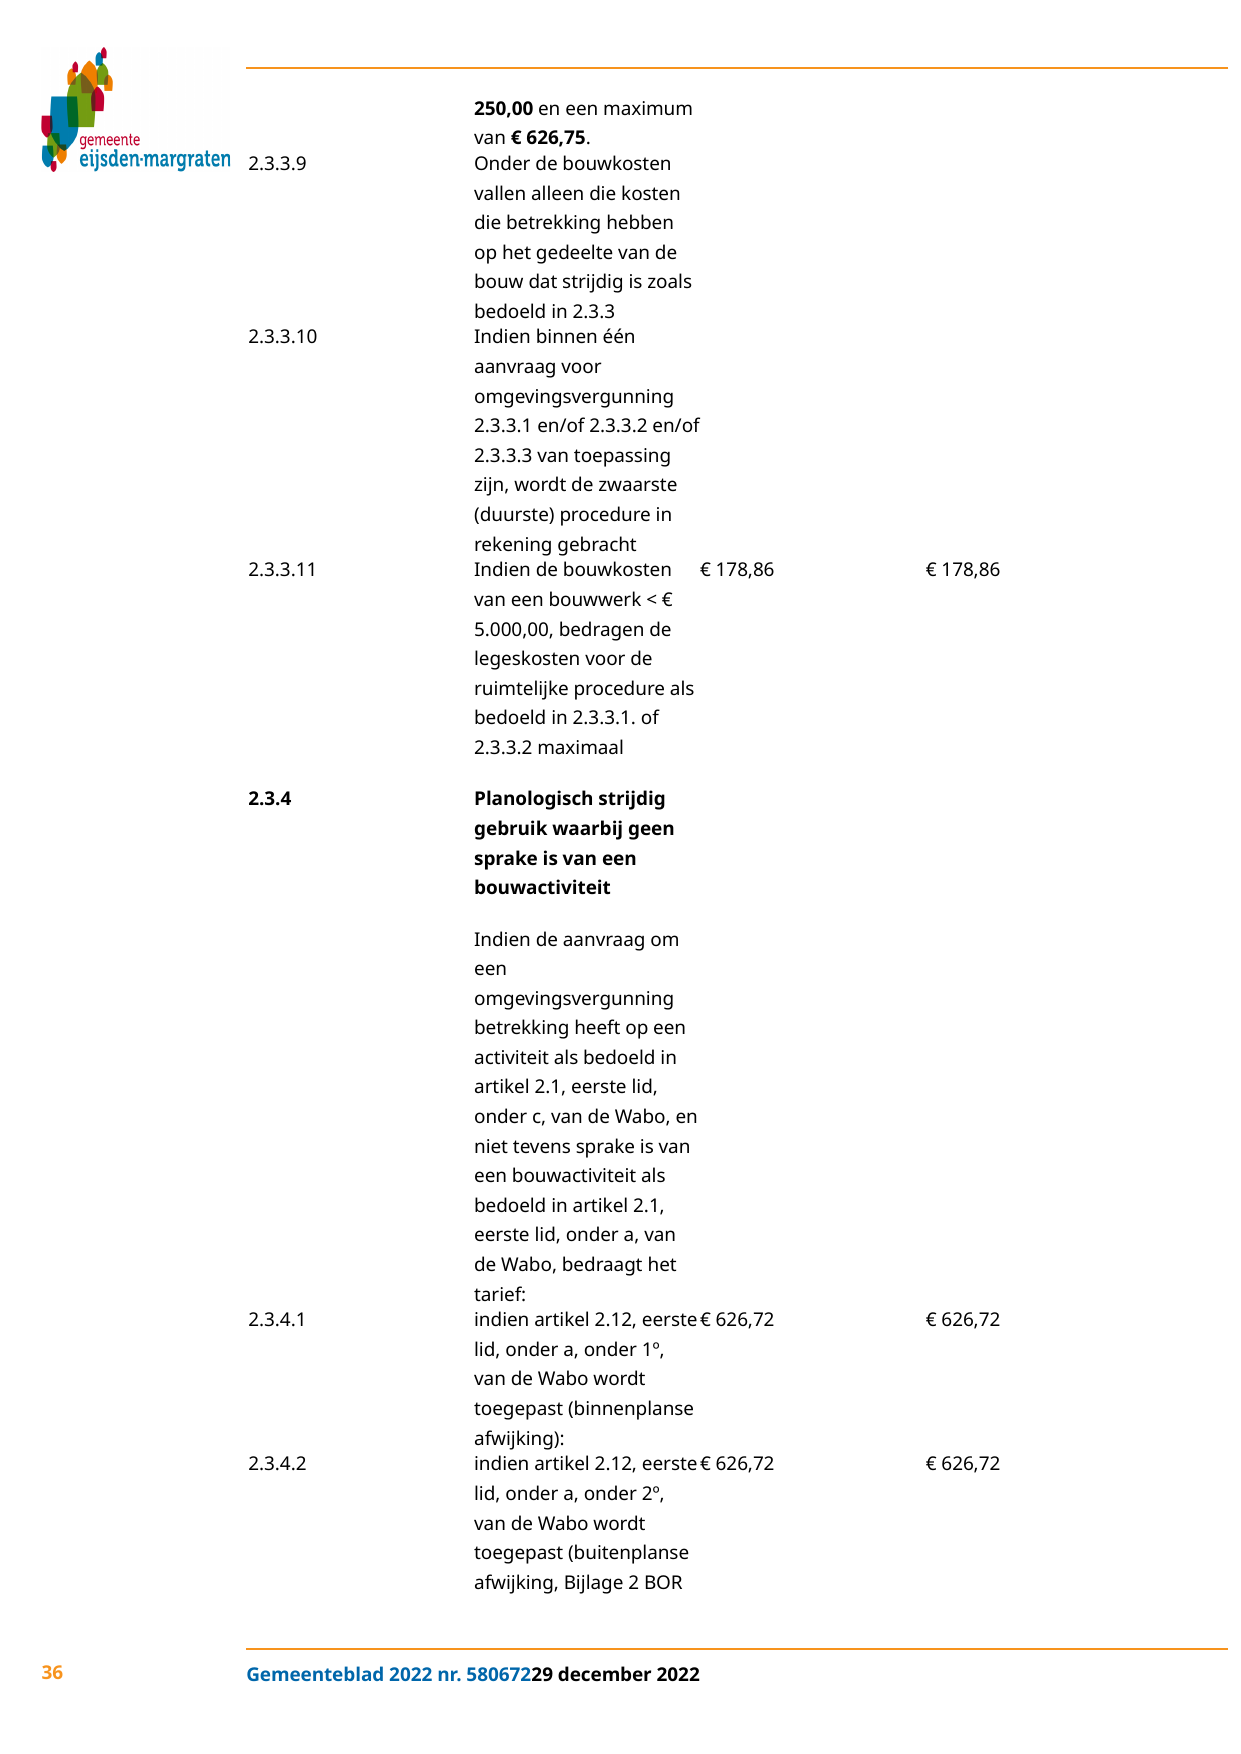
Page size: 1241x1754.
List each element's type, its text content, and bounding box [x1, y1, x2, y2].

table_cell 2.3.4.1 [248, 1306, 474, 1451]
table_cell [248, 760, 474, 786]
table_cell € 626,72 [700, 1451, 926, 1594]
table_cell € 178,86 [700, 557, 926, 760]
table_cell 2.3.4 [248, 786, 474, 900]
table_cell 2.3.3.11 [248, 557, 474, 760]
table_cell Planologisch strijdig gebruik waarbij geen sprake is van een bouwactiviteit [474, 786, 700, 900]
table_cell [700, 95, 926, 150]
table_cell [926, 150, 1152, 324]
table_cell [926, 95, 1152, 150]
table_cell € 178,86 [926, 557, 1152, 760]
table_cell [926, 760, 1152, 786]
table_cell [926, 926, 1152, 1306]
table_cell [926, 900, 1152, 926]
picture [41, 47, 231, 172]
table_cell Indien de bouwkosten van een bouwwerk < € 5.000,00, bedragen de legeskosten voor de ruimtelijke procedure als bedoeld in 2.3.3.1. of 2.3.3.2 maximaal [474, 557, 700, 760]
table_cell [248, 926, 474, 1306]
table_cell [700, 150, 926, 324]
table_cell Indien binnen één aanvraag voor omgevingsvergunning 2.3.3.1 en/of 2.3.3.2 en/of 2.3.3.3 van toepassing zijn, wordt de zwaarste (duurste) procedure in rekening gebracht [474, 324, 700, 557]
table_cell 2.3.3.9 [248, 150, 474, 324]
table_cell 2.3.4.2 [248, 1451, 474, 1594]
table_cell 250,00 en een maximum van € 626,75. [474, 95, 700, 150]
table_cell [926, 324, 1152, 557]
table_cell indien artikel 2.12, eerste lid, onder a, onder 1º, van de Wabo wordt toegepast (binnenplanse afwijking): [474, 1306, 700, 1451]
table_cell [474, 760, 700, 786]
table_cell [700, 760, 926, 786]
table_cell Indien de aanvraag om een omgevingsvergunning betrekking heeft op een activiteit als bedoeld in artikel 2.1, eerste lid, onder c, van de Wabo, en niet tevens sprake is van een bouwactiviteit als bedoeld in artikel 2.1, eerste lid, onder a, van de Wabo, bedraagt het tarief: [474, 926, 700, 1306]
table_cell 2.3.3.10 [248, 324, 474, 557]
table_cell [700, 900, 926, 926]
table_cell € 626,72 [926, 1306, 1152, 1451]
table_cell [248, 95, 474, 150]
table_cell Onder de bouwkosten vallen alleen die kosten die betrekking hebben op het gedeelte van de bouw dat strijdig is zoals bedoeld in 2.3.3 [474, 150, 700, 324]
table_cell [700, 324, 926, 557]
table_cell [248, 900, 474, 926]
table_cell [926, 786, 1152, 900]
table_cell € 626,72 [926, 1451, 1152, 1594]
table_cell indien artikel 2.12, eerste lid, onder a, onder 2º, van de Wabo wordt toegepast (buitenplanse afwijking, Bijlage 2 BOR [474, 1451, 700, 1594]
table_cell [474, 900, 700, 926]
table_cell € 626,72 [700, 1306, 926, 1451]
table_cell [700, 786, 926, 900]
table_cell [700, 926, 926, 1306]
